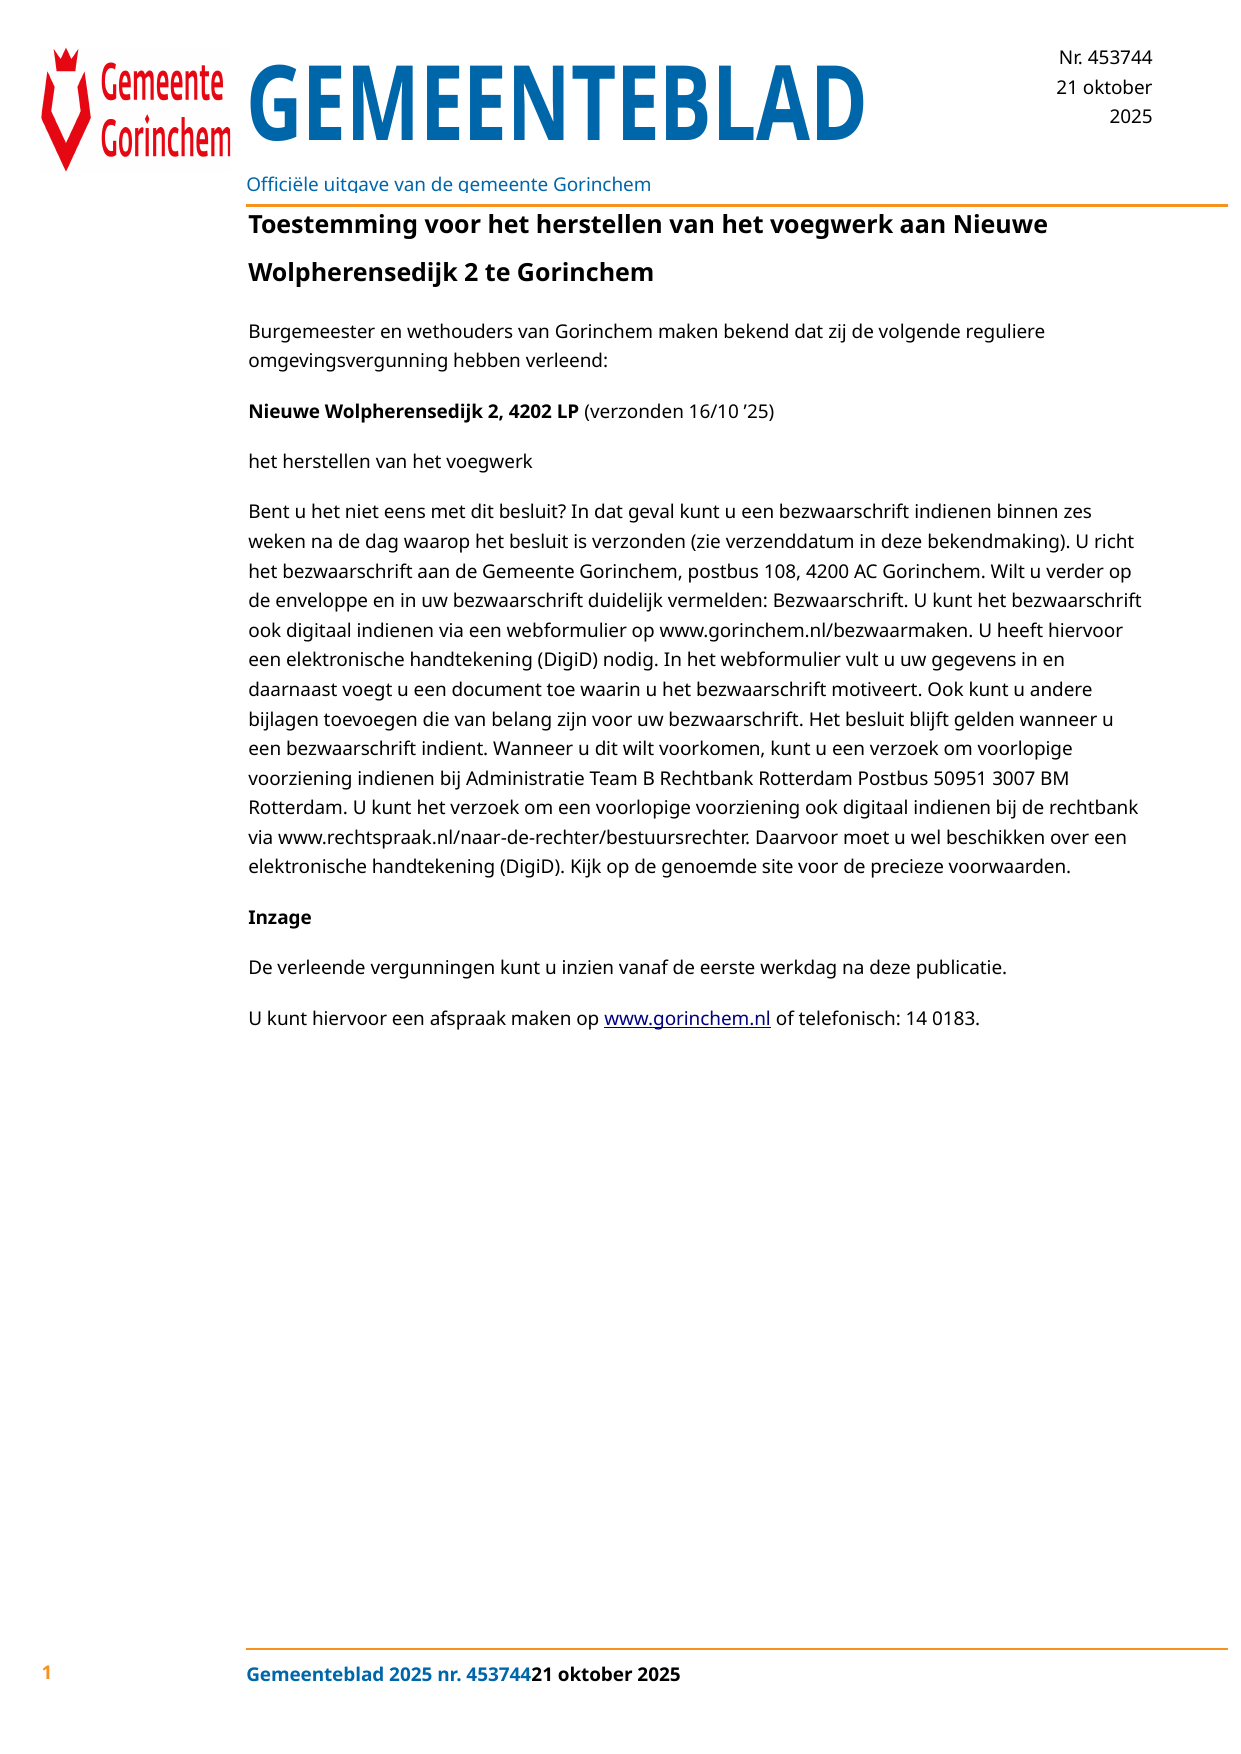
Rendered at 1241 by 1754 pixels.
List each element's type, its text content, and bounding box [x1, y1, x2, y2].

text Nieuwe Wolpherensedijk 2, 4202 LP (verzonden 16/10 ’25) [248, 398, 1152, 424]
text Bent u het niet eens met dit besluit? In dat geval kunt u een bezwaarschrift indienen binnen zes weken na de dag waarop het besluit is verzonden (zie verzenddatum in deze bekendmaking). U richt het bezwaarschrift aan de Gemeente Gorinchem, postbus 108, 4200 AC Gorinchem. Wilt u verder op de enveloppe en in uw bezwaarschrift duidelijk vermelden: Bezwaarschrift. U kunt het bezwaarschrift ook digitaal indienen via een webformulier op www.gorinchem.nl/bezwaarmaken. U heeft hiervoor een elektronische handtekening (DigiD) nodig. In het webformulier vult u uw gegevens in en daarnaast voegt u een document toe waarin u het bezwaarschrift motiveert. Ook kunt u andere bijlagen toevoegen die van belang zijn voor uw bezwaarschrift. Het besluit blijft gelden wanneer u een bezwaarschrift indient. Wanneer u dit wilt voorkomen, kunt u een verzoek om voorlopige voorziening indienen bij Administratie Team B Rechtbank Rotterdam Postbus 50951 3007 BM Rotterdam. U kunt het verzoek om een voorlopige voorziening ook digitaal indienen bij de rechtbank via www.rechtspraak.nl/naar-de-rechter/bestuursrechter. Daarvoor moet u wel beschikken over een elektronische handtekening (DigiD). Kijk op de genoemde site voor de precieze voorwaarden. [248, 499, 1152, 879]
text het herstellen van het voegwerk [248, 448, 1152, 474]
text Inzage [248, 904, 1152, 930]
text De verleende vergunningen kunt u inzien vanaf de eerste werkdag na deze publicatie. [248, 954, 1152, 980]
picture [41, 47, 231, 172]
text Toestemming voor het herstellen van het voegwerk aan Nieuwe Wolpherensedijk 2 te Gorinchem [248, 207, 1152, 288]
text Burgemeester en wethouders van Gorinchem maken bekend dat zij de volgende reguliere omgevingsvergunning hebben verleend: [248, 318, 1152, 373]
text U kunt hiervoor een afspraak maken op www.gorinchem.nl of telefonisch: 14 0183. [248, 1005, 1152, 1031]
